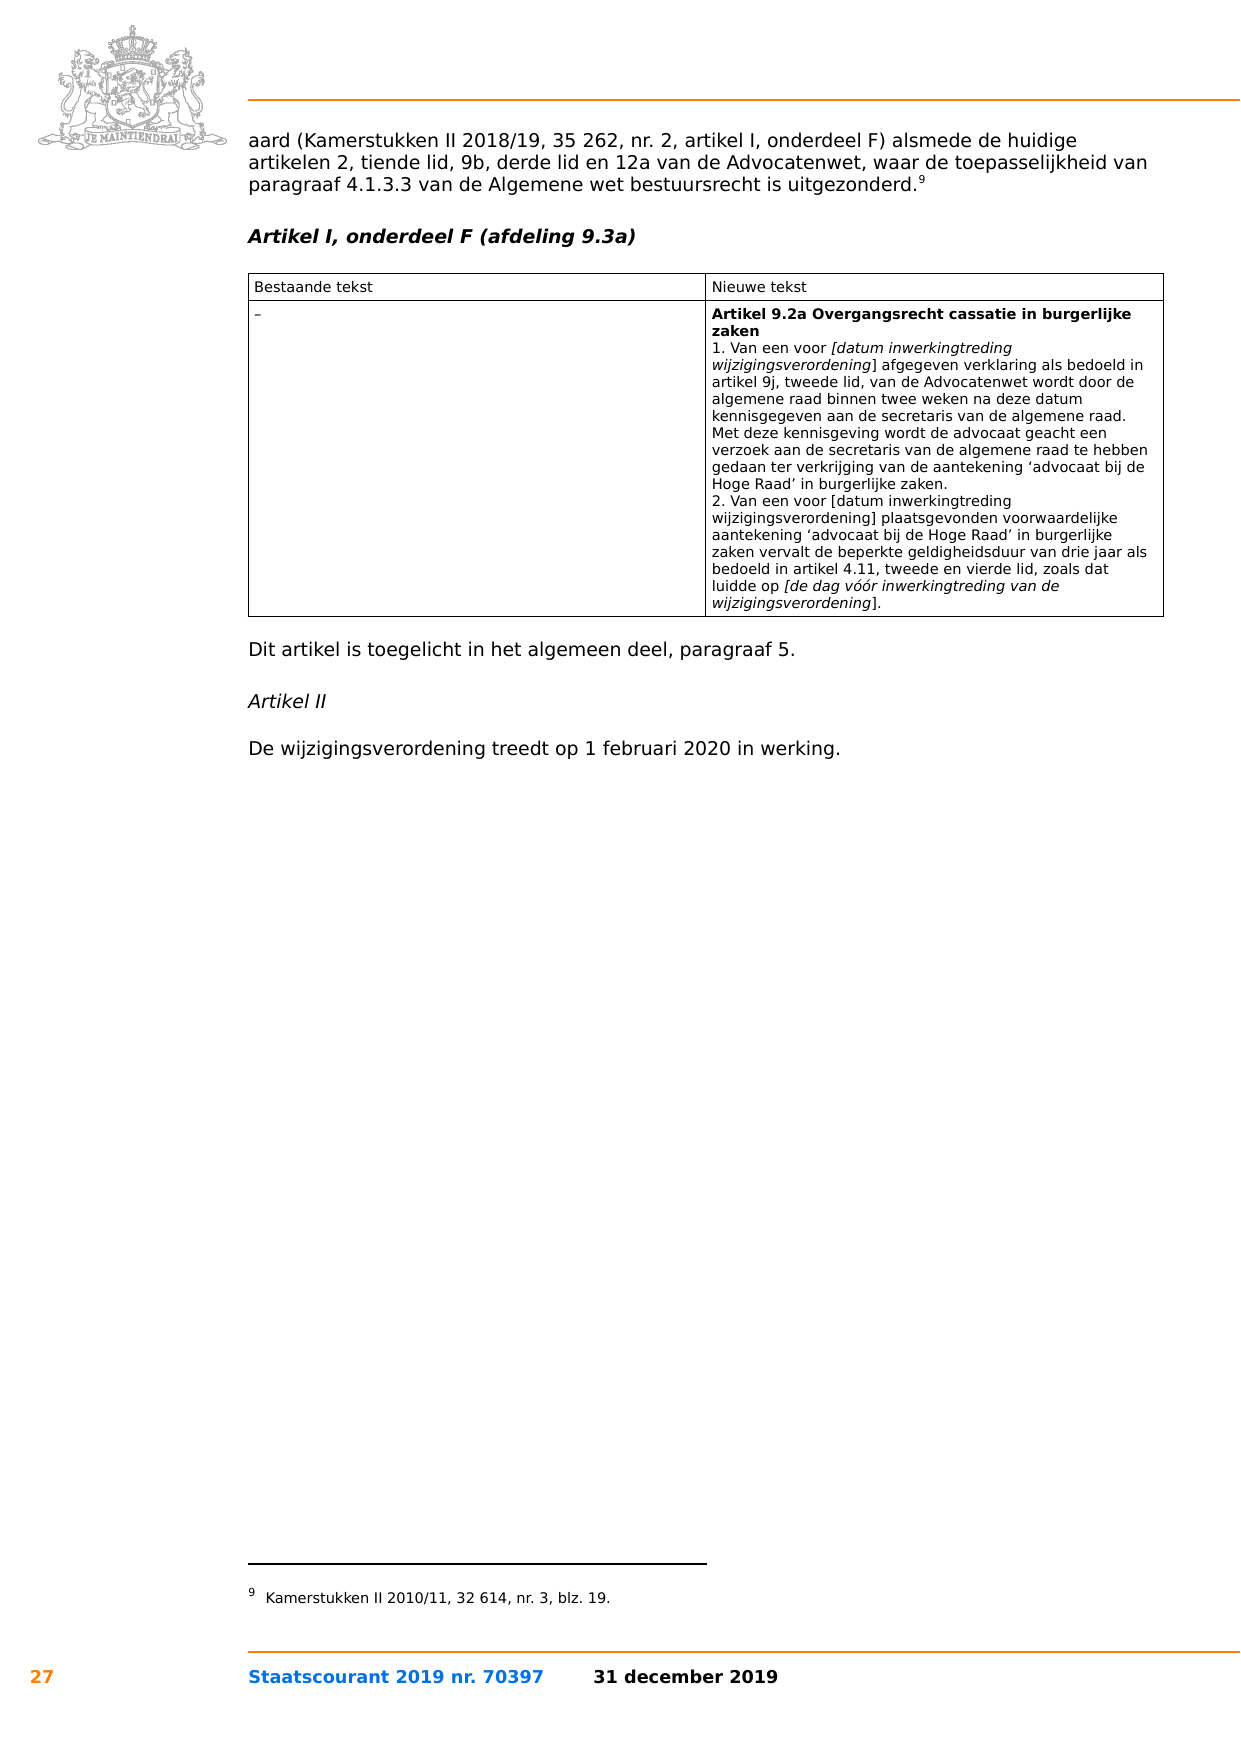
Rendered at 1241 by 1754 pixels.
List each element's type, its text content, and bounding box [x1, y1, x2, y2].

text Kamerstukken II 2010/11, 32 614, nr. 3, blz. 19. [248, 1586, 1163, 1608]
table_header Bestaande tekst [249, 274, 705, 300]
table_cell Artikel 9.2a Overgangsrecht cassatie in burgerlijke zaken 1. Van een voor [datum inwerkingtreding wijzigingsverordening] afgegeven verklaring als bedoeld in artikel 9j, tweede lid, van de Advocatenwet wordt door de algemene raad binnen twee weken na deze datum kennisgegeven aan de secretaris van de algemene raad. Met deze kennisgeving wordt de advocaat geacht een verzoek aan de secretaris van de algemene raad te hebben gedaan ter verkrijging van de aantekening ‘advocaat bij de Hoge Raad’ in burgerlijke zaken. 2. Van een voor [datum inwerkingtreding wijzigingsverordening] plaatsgevonden voorwaardelijke aantekening ‘advocaat bij de Hoge Raad’ in burgerlijke zaken vervalt de beperkte geldigheidsduur van drie jaar als bedoeld in artikel 4.11, tweede en vierde lid, zoals dat luidde op [de dag vóór inwerkingtreding van de wijzigingsverordening]. [706, 301, 1163, 616]
table_header Nieuwe tekst [706, 274, 1163, 300]
table_cell – [249, 301, 705, 616]
text De wijzigingsverordening treedt op 1 februari 2020 in werking. [248, 738, 1163, 760]
text Dit artikel is toegelicht in het algemeen deel, paragraaf 5. [248, 639, 1163, 661]
subtitle Artikel II [248, 691, 1163, 713]
text aard (Kamerstukken II 2018/19, 35 262, nr. 2, artikel I, onderdeel F) alsmede de huidige artikelen 2, tiende lid, 9b, derde lid en 12a van de Advocatenwet, waar de toepasselijkheid van paragraaf 4.1.3.3 van de Algemene wet bestuursrecht is uitgezonderd. [248, 130, 1163, 196]
picture [38, 25, 227, 150]
subtitle Artikel I, onderdeel F (afdeling 9.3a) [248, 226, 1163, 248]
